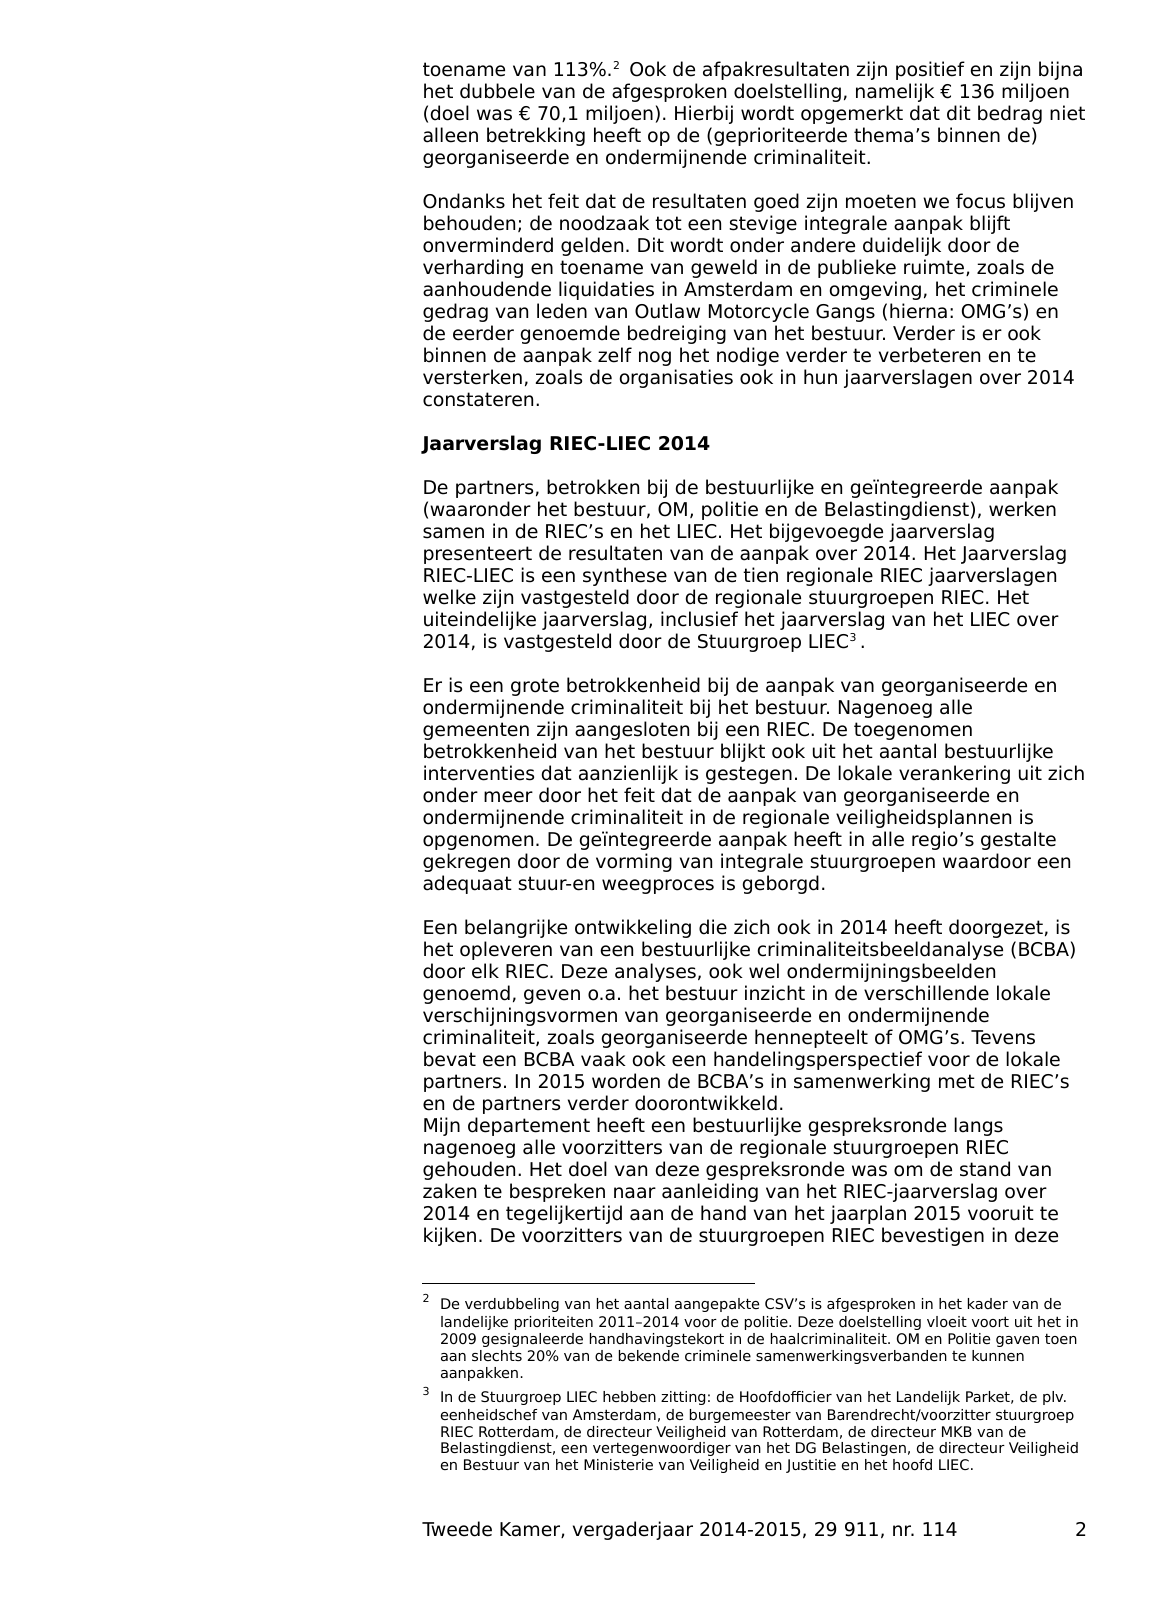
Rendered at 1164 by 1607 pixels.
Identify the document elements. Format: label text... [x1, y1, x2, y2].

text De verdubbeling van het aantal aangepakte CSV’s is afgesproken in het kader van de landelijke prioriteiten 2011–2014 voor de politie. Deze doelstelling vloeit voort uit het in 2009 gesignaleerde handhavingstekort in de haalcriminaliteit. OM en Politie gaven toen aan slechts 20% van de bekende criminele samenwerkingsverbanden te kunnen aanpakken. [422, 1292, 1087, 1382]
text Mijn departement heeft een bestuurlijke gespreksronde langs nagenoeg alle voorzitters van de regionale stuurgroepen RIEC gehouden. Het doel van deze gespreksronde was om de stand van zaken te bespreken naar aanleiding van het RIEC-jaarverslag over 2014 en tegelijkertijd aan de hand van het jaarplan 2015 vooruit te kijken. De voorzitters van de stuurgroepen RIEC bevestigen in deze [422, 1115, 1087, 1247]
text Ondanks het feit dat de resultaten goed zijn moeten we focus blijven behouden; de noodzaak tot een stevige integrale aanpak blijft onverminderd gelden. Dit wordt onder andere duidelijk door de verharding en toename van geweld in de publieke ruimte, zoals de aanhoudende liquidaties in Amsterdam en omgeving, het criminele gedrag van leden van Outlaw Motorcycle Gangs (hierna: OMG’s) en de eerder genoemde bedreiging van het bestuur. Verder is er ook binnen de aanpak zelf nog het nodige verder te verbeteren en te versterken, zoals de organisaties ook in hun jaarverslagen over 2014 constateren. [422, 191, 1087, 411]
text In de Stuurgroep LIEC hebben zitting: de Hoofdofficier van het Landelijk Parket, de plv. eenheidschef van Amsterdam, de burgemeester van Barendrecht/voorzitter stuurgroep RIEC Rotterdam, de directeur Veiligheid van Rotterdam, de directeur MKB van de Belastingdienst, een vertegenwoordiger van het DG Belastingen, de directeur Veiligheid en Bestuur van het Ministerie van Veiligheid en Justitie en het hoofd LIEC. [422, 1385, 1087, 1474]
text Er is een grote betrokkenheid bij de aanpak van georganiseerde en ondermijnende criminaliteit bij het bestuur. Nagenoeg alle gemeenten zijn aangesloten bij een RIEC. De toegenomen betrokkenheid van het bestuur blijkt ook uit het aantal bestuurlijke interventies dat aanzienlijk is gestegen. De lokale verankering uit zich onder meer door het feit dat de aanpak van georganiseerde en ondermijnende criminaliteit in de regionale veiligheidsplannen is opgenomen. De geïntegreerde aanpak heeft in alle regio’s gestalte gekregen door de vorming van integrale stuurgroepen waardoor een adequaat stuur-en weegproces is geborgd. [422, 675, 1087, 895]
text toename van 113%. Ook de afpakresultaten zijn positief en zijn bijna het dubbele van de afgesproken doelstelling, namelijk € 136 miljoen (doel was € 70,1 miljoen). Hierbij wordt opgemerkt dat dit bedrag niet alleen betrekking heeft op de (geprioriteerde thema’s binnen de) georganiseerde en ondermijnende criminaliteit. [422, 59, 1087, 169]
subtitle Jaarverslag RIEC-LIEC 2014 [422, 433, 1087, 455]
text Een belangrijke ontwikkeling die zich ook in 2014 heeft doorgezet, is het opleveren van een bestuurlijke criminaliteitsbeeldanalyse (BCBA) door elk RIEC. Deze analyses, ook wel ondermijningsbeelden genoemd, geven o.a. het bestuur inzicht in de verschillende lokale verschijningsvormen van georganiseerde en ondermijnende criminaliteit, zoals georganiseerde hennepteelt of OMG’s. Tevens bevat een BCBA vaak ook een handelingsperspectief voor de lokale partners. In 2015 worden de BCBA’s in samenwerking met de RIEC’s en de partners verder doorontwikkeld. [422, 917, 1087, 1115]
text De partners, betrokken bij de bestuurlijke en geïntegreerde aanpak (waaronder het bestuur, OM, politie en de Belastingdienst), werken samen in de RIEC’s en het LIEC. Het bijgevoegde jaarverslag presenteert de resultaten van de aanpak over 2014. Het Jaarverslag RIEC-LIEC is een synthese van de tien regionale RIEC jaarverslagen welke zijn vastgesteld door de regionale stuurgroepen RIEC. Het uiteindelijke jaarverslag, inclusief het jaarverslag van het LIEC over 2014, is vastgesteld door de Stuurgroep LIEC. [422, 477, 1087, 653]
